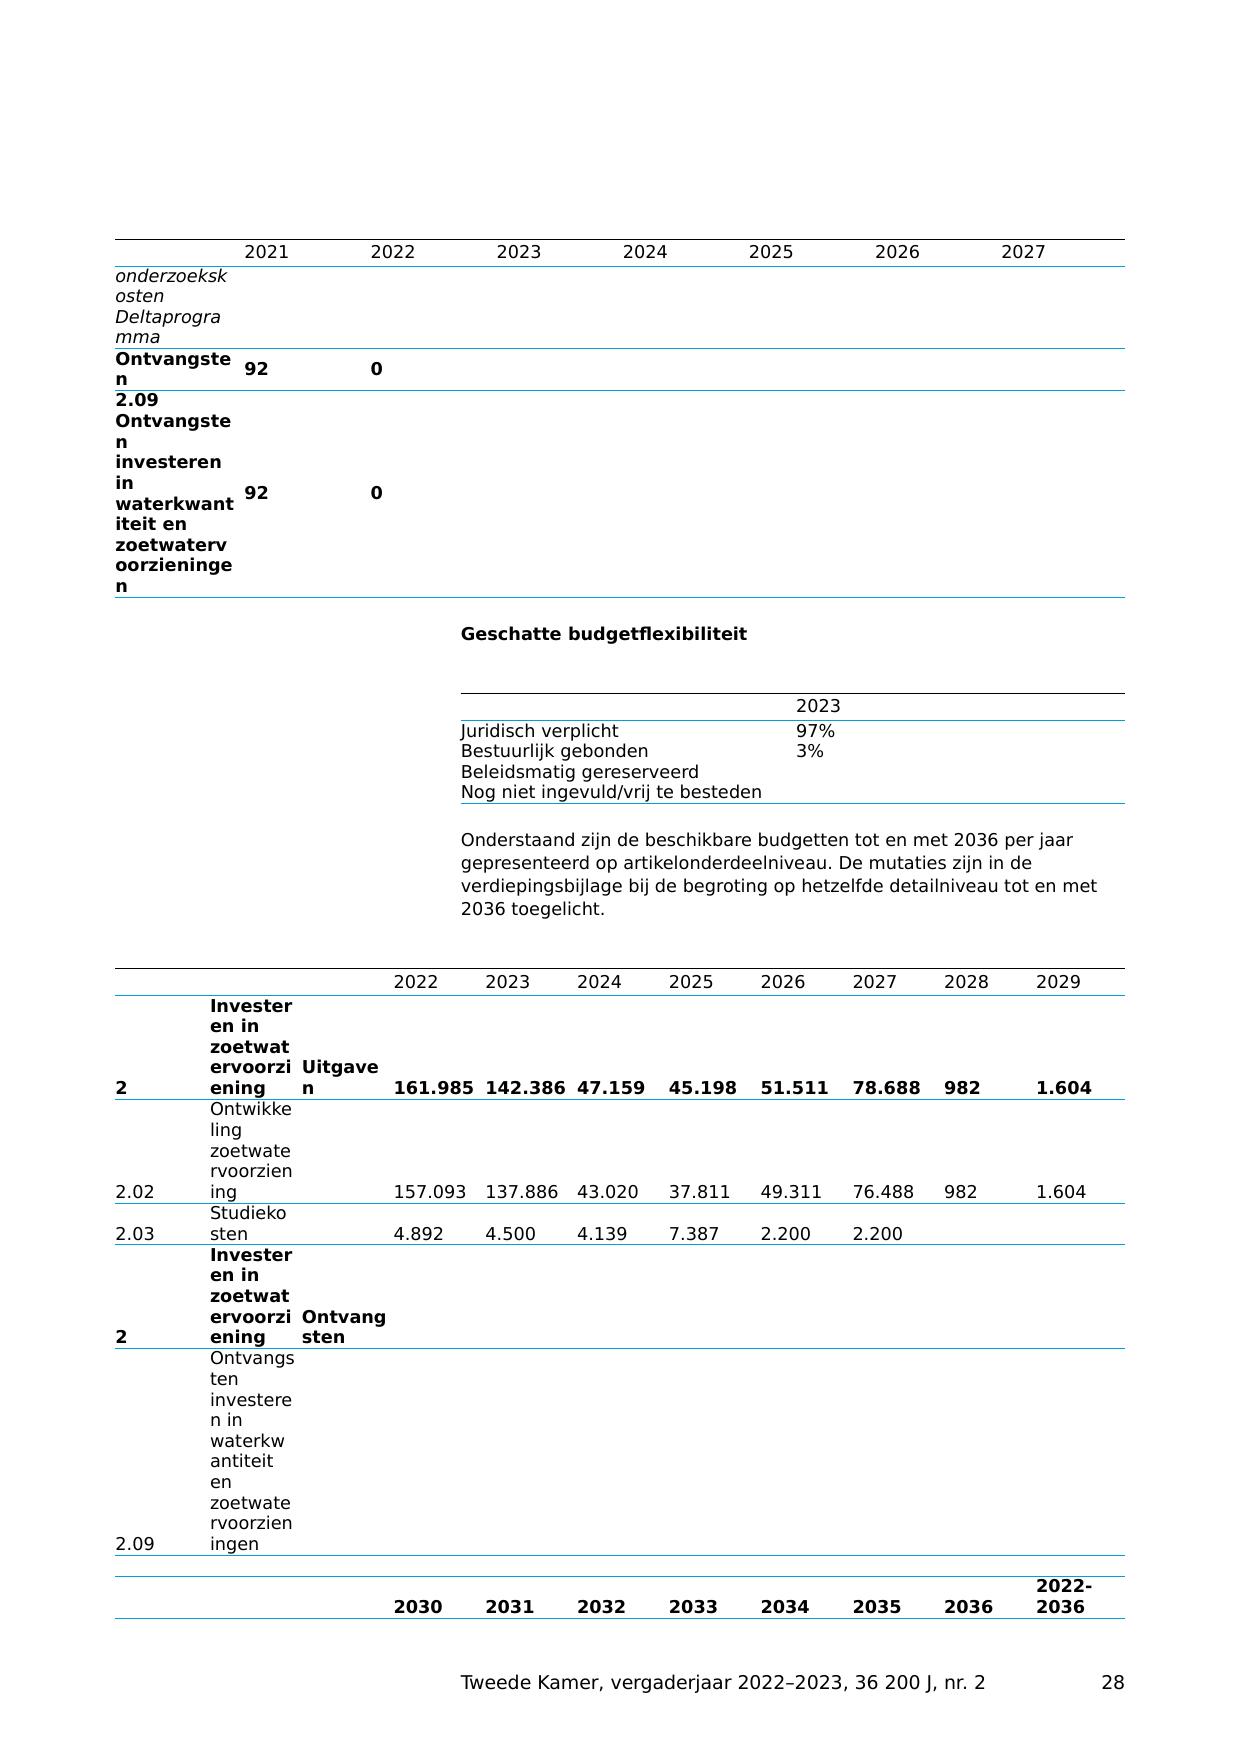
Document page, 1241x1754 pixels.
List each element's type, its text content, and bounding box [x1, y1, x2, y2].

table_cell [494, 267, 620, 348]
table_cell 4.500 [482, 1204, 574, 1244]
table_cell Ontvangsten [115, 349, 241, 390]
table_cell [746, 349, 872, 390]
table_cell [666, 1349, 757, 1554]
table_cell 78.688 [849, 996, 941, 1099]
table_cell [390, 1556, 482, 1576]
table_cell 137.886 [482, 1100, 574, 1202]
table_cell [482, 1349, 574, 1554]
table_cell [115, 1577, 299, 1617]
table_cell [746, 267, 872, 348]
table_cell 2026 [872, 240, 998, 266]
table_cell 2025 [746, 240, 872, 266]
table_cell 49.311 [758, 1100, 849, 1202]
table_cell [482, 1556, 574, 1576]
table_cell [1033, 1556, 1125, 1576]
table_cell 37.811 [666, 1100, 757, 1202]
table_cell 2029 [1033, 969, 1125, 995]
table_cell 0 [368, 349, 493, 390]
table_cell 4.139 [574, 1204, 666, 1244]
table_cell 2033 [666, 1577, 757, 1617]
table_cell [849, 1245, 941, 1348]
table_cell Ontvangsten [299, 1245, 390, 1348]
table_cell 2.09 [115, 1349, 207, 1554]
table_cell [390, 1349, 482, 1554]
table_cell 157.093 [390, 1100, 482, 1202]
table_cell [620, 267, 746, 348]
table_cell 92 [241, 391, 367, 597]
table_cell 2023 [494, 240, 620, 266]
table_cell 161.985 [390, 996, 482, 1099]
table_cell [299, 1100, 390, 1202]
table_cell [758, 1556, 849, 1576]
text Geschatte budgetflexibiliteit [461, 622, 1125, 645]
table_header Tabel 14 Budgettaire gevolgen van de uitvoering art. 2 Investeren in zoetwatervoorziening (bedragen x € 1.000) [115, 191, 1125, 239]
table_cell Investeren in zoetwatervoorziening [207, 996, 299, 1099]
table_cell [1033, 1204, 1125, 1244]
table_cell 2 [115, 996, 207, 1099]
table_cell 47.159 [574, 996, 666, 1099]
table_cell Investeren in zoetwatervoorziening [207, 1245, 299, 1348]
table_cell 7.387 [666, 1204, 757, 1244]
table_cell 2025 [666, 969, 757, 995]
table_cell 92 [241, 349, 367, 390]
table_cell [241, 267, 367, 348]
table_cell 2023 [793, 694, 1125, 720]
table_cell [872, 349, 998, 390]
table_cell [494, 349, 620, 390]
table_cell 2.03 [115, 1204, 207, 1244]
table_cell [849, 1556, 941, 1576]
table_cell [758, 1349, 849, 1554]
table_cell [299, 969, 390, 995]
table_cell 2026 [758, 969, 849, 995]
table_cell [620, 349, 746, 390]
table_cell [494, 391, 620, 597]
table_cell 45.198 [666, 996, 757, 1099]
table_cell [1033, 1245, 1125, 1348]
table_cell 51.511 [758, 996, 849, 1099]
table_cell 2.200 [849, 1204, 941, 1244]
table_cell Ontvangsten investeren in waterkwantiteit en zoetwatervoorzieningen [207, 1349, 299, 1554]
table_cell 2022 [368, 240, 493, 266]
table_cell 2034 [758, 1577, 849, 1617]
table_cell 2.200 [758, 1204, 849, 1244]
table_cell [1033, 1349, 1125, 1554]
table_cell [482, 1245, 574, 1348]
table_cell Nog niet ingevuld/vrij te besteden [461, 783, 793, 803]
table_cell 2021 [241, 240, 367, 266]
table_cell [620, 391, 746, 597]
table_cell 2022-2036 [1033, 1577, 1125, 1617]
table_cell [299, 1204, 390, 1244]
table_cell 2030 [390, 1577, 482, 1617]
table_cell [941, 1349, 1033, 1554]
table_cell [998, 267, 1125, 348]
table_cell 2027 [998, 240, 1125, 266]
table_cell [998, 349, 1125, 390]
table_cell 76.488 [849, 1100, 941, 1202]
table_cell [207, 1556, 299, 1576]
table_cell onderzoekskosten Deltaprogramma [115, 267, 241, 348]
table_cell 2022 [390, 969, 482, 995]
table_cell 0 [368, 391, 493, 597]
table_cell [998, 391, 1125, 597]
table_cell [666, 1245, 757, 1348]
table_cell [941, 1204, 1033, 1244]
table_cell [872, 391, 998, 597]
table_cell 2031 [482, 1577, 574, 1617]
table_cell [941, 1556, 1033, 1576]
table_cell [574, 1349, 666, 1554]
table_cell [299, 1349, 390, 1554]
table_cell [461, 694, 793, 720]
table_cell [574, 1556, 666, 1576]
table_cell [299, 1577, 390, 1617]
table_cell 2023 [482, 969, 574, 995]
table_cell 43.020 [574, 1100, 666, 1202]
table_cell 2035 [849, 1577, 941, 1617]
table_cell 2024 [574, 969, 666, 995]
table_cell 2032 [574, 1577, 666, 1617]
table_cell [115, 969, 299, 995]
table_cell [793, 762, 1125, 782]
table_cell [758, 1245, 849, 1348]
table_cell [793, 783, 1125, 803]
table_cell 2.09 Ontvangsten investeren in waterkwantiteit en zoetwatervoorzieningen [115, 391, 241, 597]
table_cell Studiekosten [207, 1204, 299, 1244]
table_cell 982 [941, 1100, 1033, 1202]
table_cell Juridisch verplicht [461, 721, 793, 741]
table_cell 97% [793, 721, 1125, 741]
table_header Tabel 16 Artikel 2 Investeren in zoetwatervoorziening (bedragen x € 1 .000) [115, 943, 1125, 968]
text Onderstaand zijn de beschikbare budgetten tot en met 2036 per jaar gepresenteerd op artikelonderdeelniveau. De mutaties zijn in de verdiepingsbijlage bij de begroting op hetzelfde detailniveau tot en met 2036 toegelicht. [461, 828, 1125, 920]
table_cell 3% [793, 741, 1125, 762]
table_cell 982 [941, 996, 1033, 1099]
table_cell [390, 1245, 482, 1348]
table_cell 1.604 [1033, 996, 1125, 1099]
table_cell [666, 1556, 757, 1576]
table_cell [368, 267, 493, 348]
table_cell [872, 267, 998, 348]
table_cell 2024 [620, 240, 746, 266]
table_cell [574, 1245, 666, 1348]
table_cell Bestuurlijk gebonden [461, 741, 793, 762]
table_cell 2028 [941, 969, 1033, 995]
table_cell 1.604 [1033, 1100, 1125, 1202]
table_cell 2.02 [115, 1100, 207, 1202]
table_cell [849, 1349, 941, 1554]
table_cell [115, 240, 241, 266]
table_cell 4.892 [390, 1204, 482, 1244]
table_cell [115, 1556, 207, 1576]
table_cell 2027 [849, 969, 941, 995]
table_cell Beleidsmatig gereserveerd [461, 762, 793, 782]
table_cell Ontwikkeling zoetwatervoorziening [207, 1100, 299, 1202]
table_cell Uitgaven [299, 996, 390, 1099]
table_cell [746, 391, 872, 597]
table_cell 2036 [941, 1577, 1033, 1617]
table_cell 142.386 [482, 996, 574, 1099]
table_cell [299, 1556, 390, 1576]
table_header Tabel 15 Geschatte budgetflexibiliteit [461, 668, 1125, 693]
table_cell [941, 1245, 1033, 1348]
table_cell 2 [115, 1245, 207, 1348]
